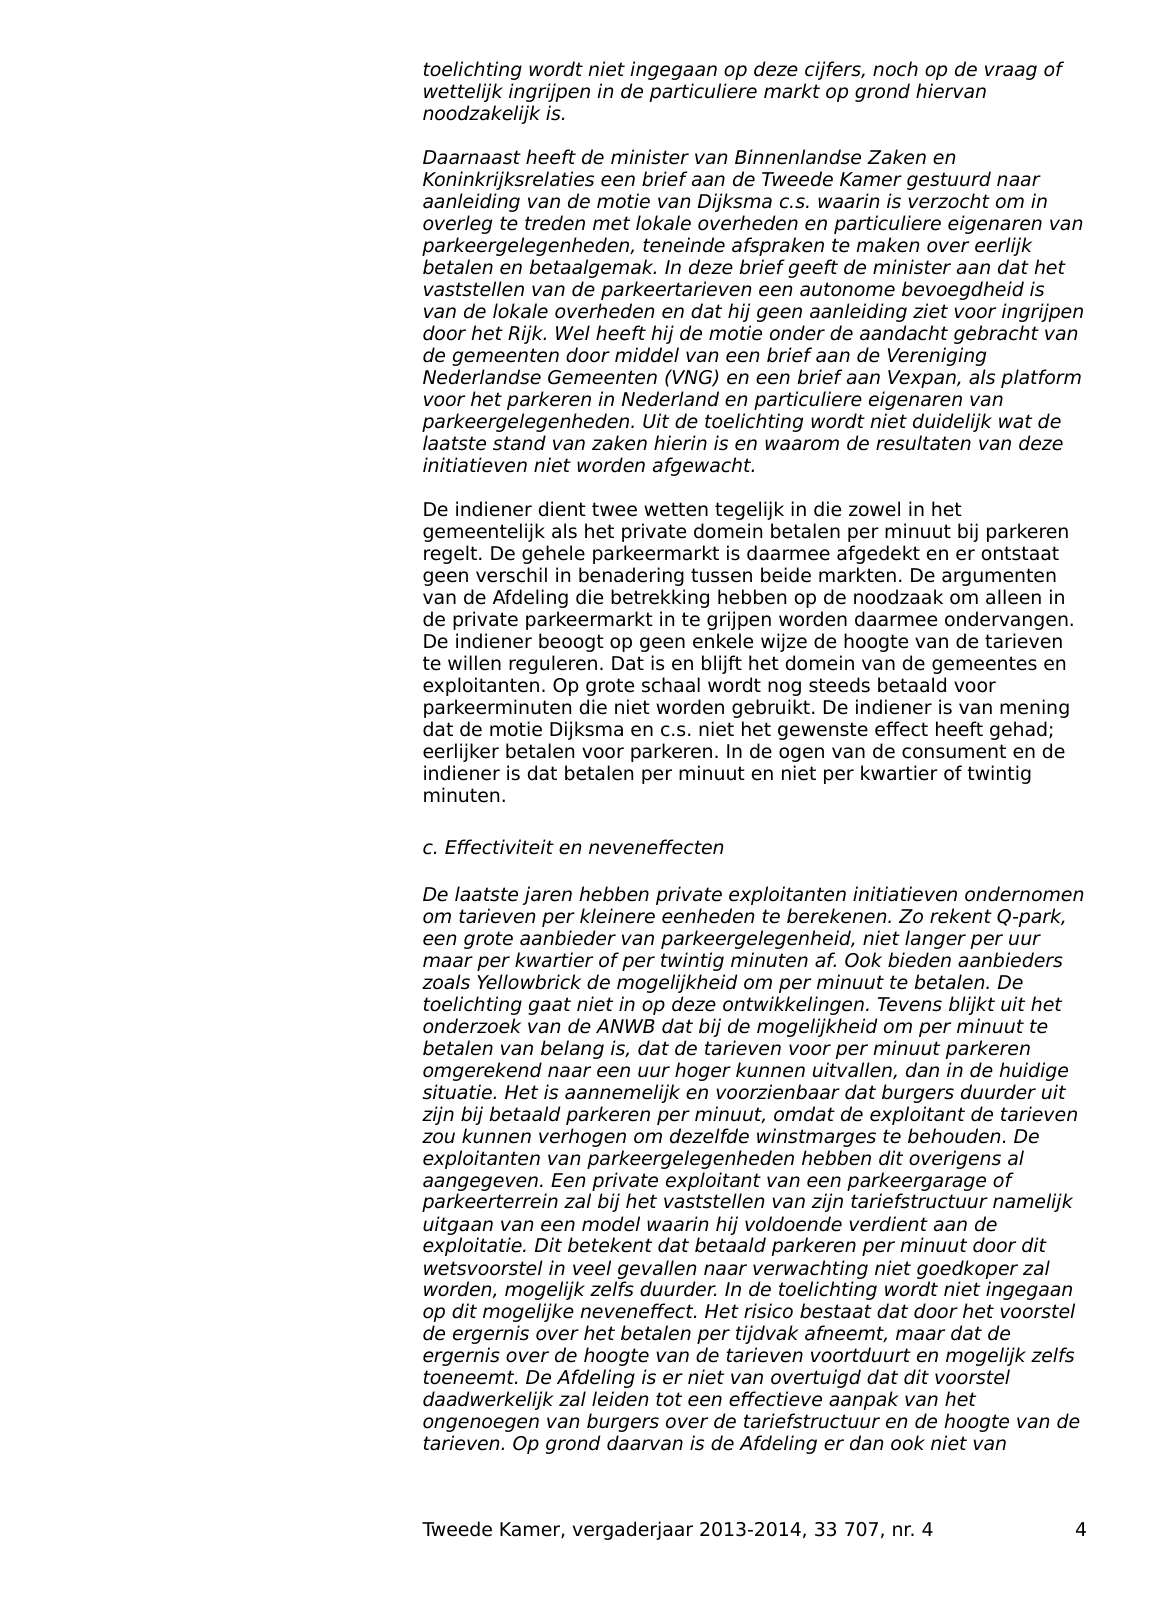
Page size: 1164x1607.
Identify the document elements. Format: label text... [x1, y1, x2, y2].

text Daarnaast heeft de minister van Binnenlandse Zaken en Koninkrijksrelaties een brief aan de Tweede Kamer gestuurd naar aanleiding van de motie van Dijksma c.s. waarin is verzocht om in overleg te treden met lokale overheden en particuliere eigenaren van parkeergelegenheden, teneinde afspraken te maken over eerlijk betalen en betaalgemak. In deze brief geeft de minister aan dat het vaststellen van de parkeertarieven een autonome bevoegdheid is van de lokale overheden en dat hij geen aanleiding ziet voor ingrijpen door het Rijk. Wel heeft hij de motie onder de aandacht gebracht van de gemeenten door middel van een brief aan de Vereniging Nederlandse Gemeenten (VNG) en een brief aan Vexpan, als platform voor het parkeren in Nederland en particuliere eigenaren van parkeergelegenheden. Uit de toelichting wordt niet duidelijk wat de laatste stand van zaken hierin is en waarom de resultaten van deze initiatieven niet worden afgewacht. [422, 147, 1087, 477]
text De laatste jaren hebben private exploitanten initiatieven ondernomen om tarieven per kleinere eenheden te berekenen. Zo rekent Q-park, een grote aanbieder van parkeergelegenheid, niet langer per uur maar per kwartier of per twintig minuten af. Ook bieden aanbieders zoals Yellowbrick de mogelijkheid om per minuut te betalen. De toelichting gaat niet in op deze ontwikkelingen. Tevens blijkt uit het onderzoek van de ANWB dat bij de mogelijkheid om per minuut te betalen van belang is, dat de tarieven voor per minuut parkeren omgerekend naar een uur hoger kunnen uitvallen, dan in de huidige situatie. Het is aannemelijk en voorzienbaar dat burgers duurder uit zijn bij betaald parkeren per minuut, omdat de exploitant de tarieven zou kunnen verhogen om dezelfde winstmarges te behouden. De exploitanten van parkeergelegenheden hebben dit overigens al aangegeven. Een private exploitant van een parkeergarage of parkeerterrein zal bij het vaststellen van zijn tariefstructuur namelijk uitgaan van een model waarin hij voldoende verdient aan de exploitatie. Dit betekent dat betaald parkeren per minuut door dit wetsvoorstel in veel gevallen naar verwachting niet goedkoper zal worden, mogelijk zelfs duurder. In de toelichting wordt niet ingegaan op dit mogelijke neveneffect. Het risico bestaat dat door het voorstel de ergernis over het betalen per tijdvak afneemt, maar dat de ergernis over de hoogte van de tarieven voortduurt en mogelijk zelfs toeneemt. De Afdeling is er niet van overtuigd dat dit voorstel daadwerkelijk zal leiden tot een effectieve aanpak van het ongenoegen van burgers over de tariefstructuur en de hoogte van de tarieven. Op grond daarvan is de Afdeling er dan ook niet van [422, 884, 1087, 1455]
text De indiener dient twee wetten tegelijk in die zowel in het gemeentelijk als het private domein betalen per minuut bij parkeren regelt. De gehele parkeermarkt is daarmee afgedekt en er ontstaat geen verschil in benadering tussen beide markten. De argumenten van de Afdeling die betrekking hebben op de noodzaak om alleen in de private parkeermarkt in te grijpen worden daarmee ondervangen. De indiener beoogt op geen enkele wijze de hoogte van de tarieven te willen reguleren. Dat is en blijft het domein van de gemeentes en exploitanten. Op grote schaal wordt nog steeds betaald voor parkeerminuten die niet worden gebruikt. De indiener is van mening dat de motie Dijksma en c.s. niet het gewenste effect heeft gehad; eerlijker betalen voor parkeren. In de ogen van de consument en de indiener is dat betalen per minuut en niet per kwartier of twintig minuten. [422, 499, 1087, 807]
subtitle c. Effectiviteit en neveneffecten [422, 837, 1087, 859]
text toelichting wordt niet ingegaan op deze cijfers, noch op de vraag of wettelijk ingrijpen in de particuliere markt op grond hiervan noodzakelijk is. [422, 59, 1087, 125]
